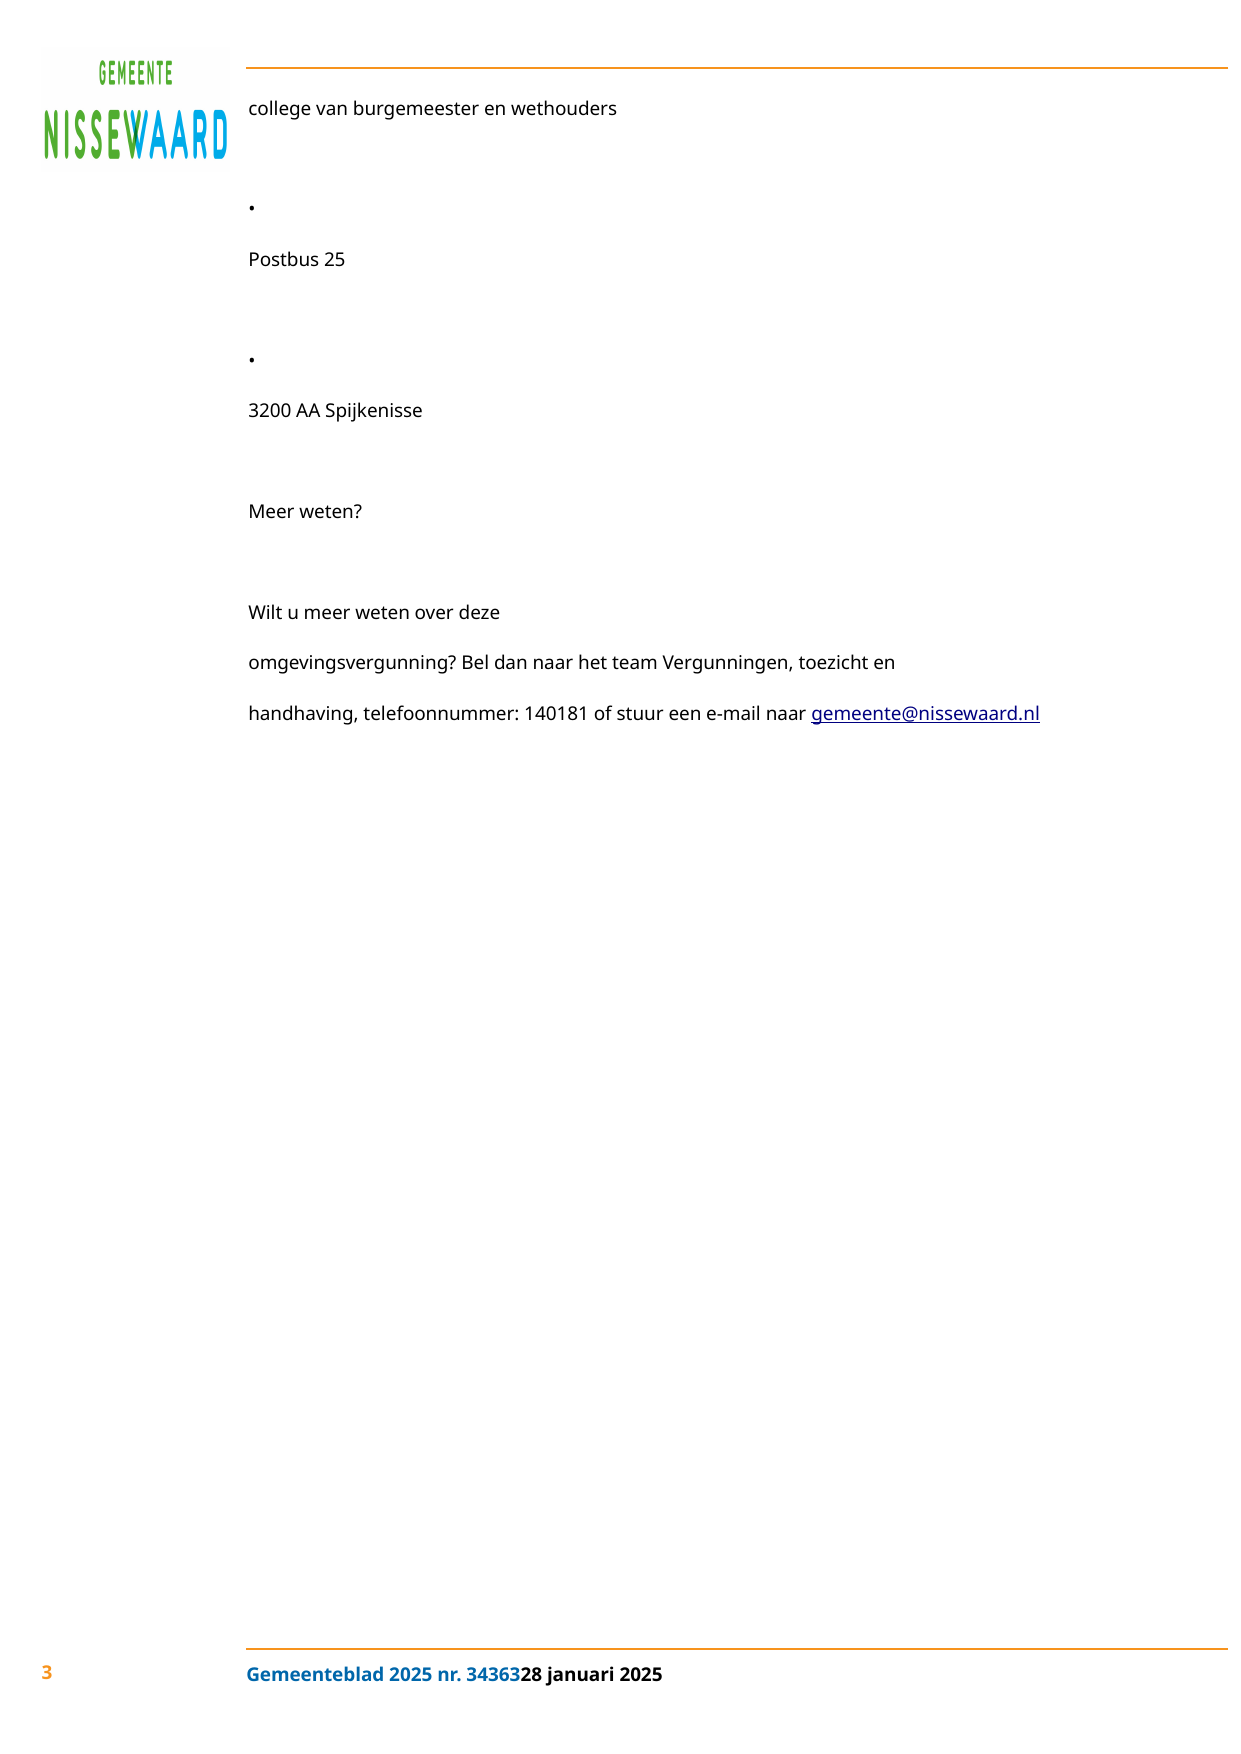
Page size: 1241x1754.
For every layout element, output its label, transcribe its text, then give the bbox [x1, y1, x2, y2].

text • [248, 196, 1152, 221]
text handhaving, telefoonnummer: 140181 of stuur een e-mail naar gemeente@nissewaard.nl [248, 700, 1152, 726]
text Wilt u meer weten over deze [248, 599, 1152, 625]
picture [41, 47, 231, 172]
text Meer weten? [248, 498, 1152, 524]
text Postbus 25 [248, 246, 1152, 272]
text omgevingsvergunning? Bel dan naar het team Vergunningen, toezicht en [248, 649, 1152, 675]
text college van burgemeester en wethouders [248, 95, 1152, 121]
text 3200 AA Spijkenisse [248, 397, 1152, 423]
text • [248, 347, 1152, 373]
